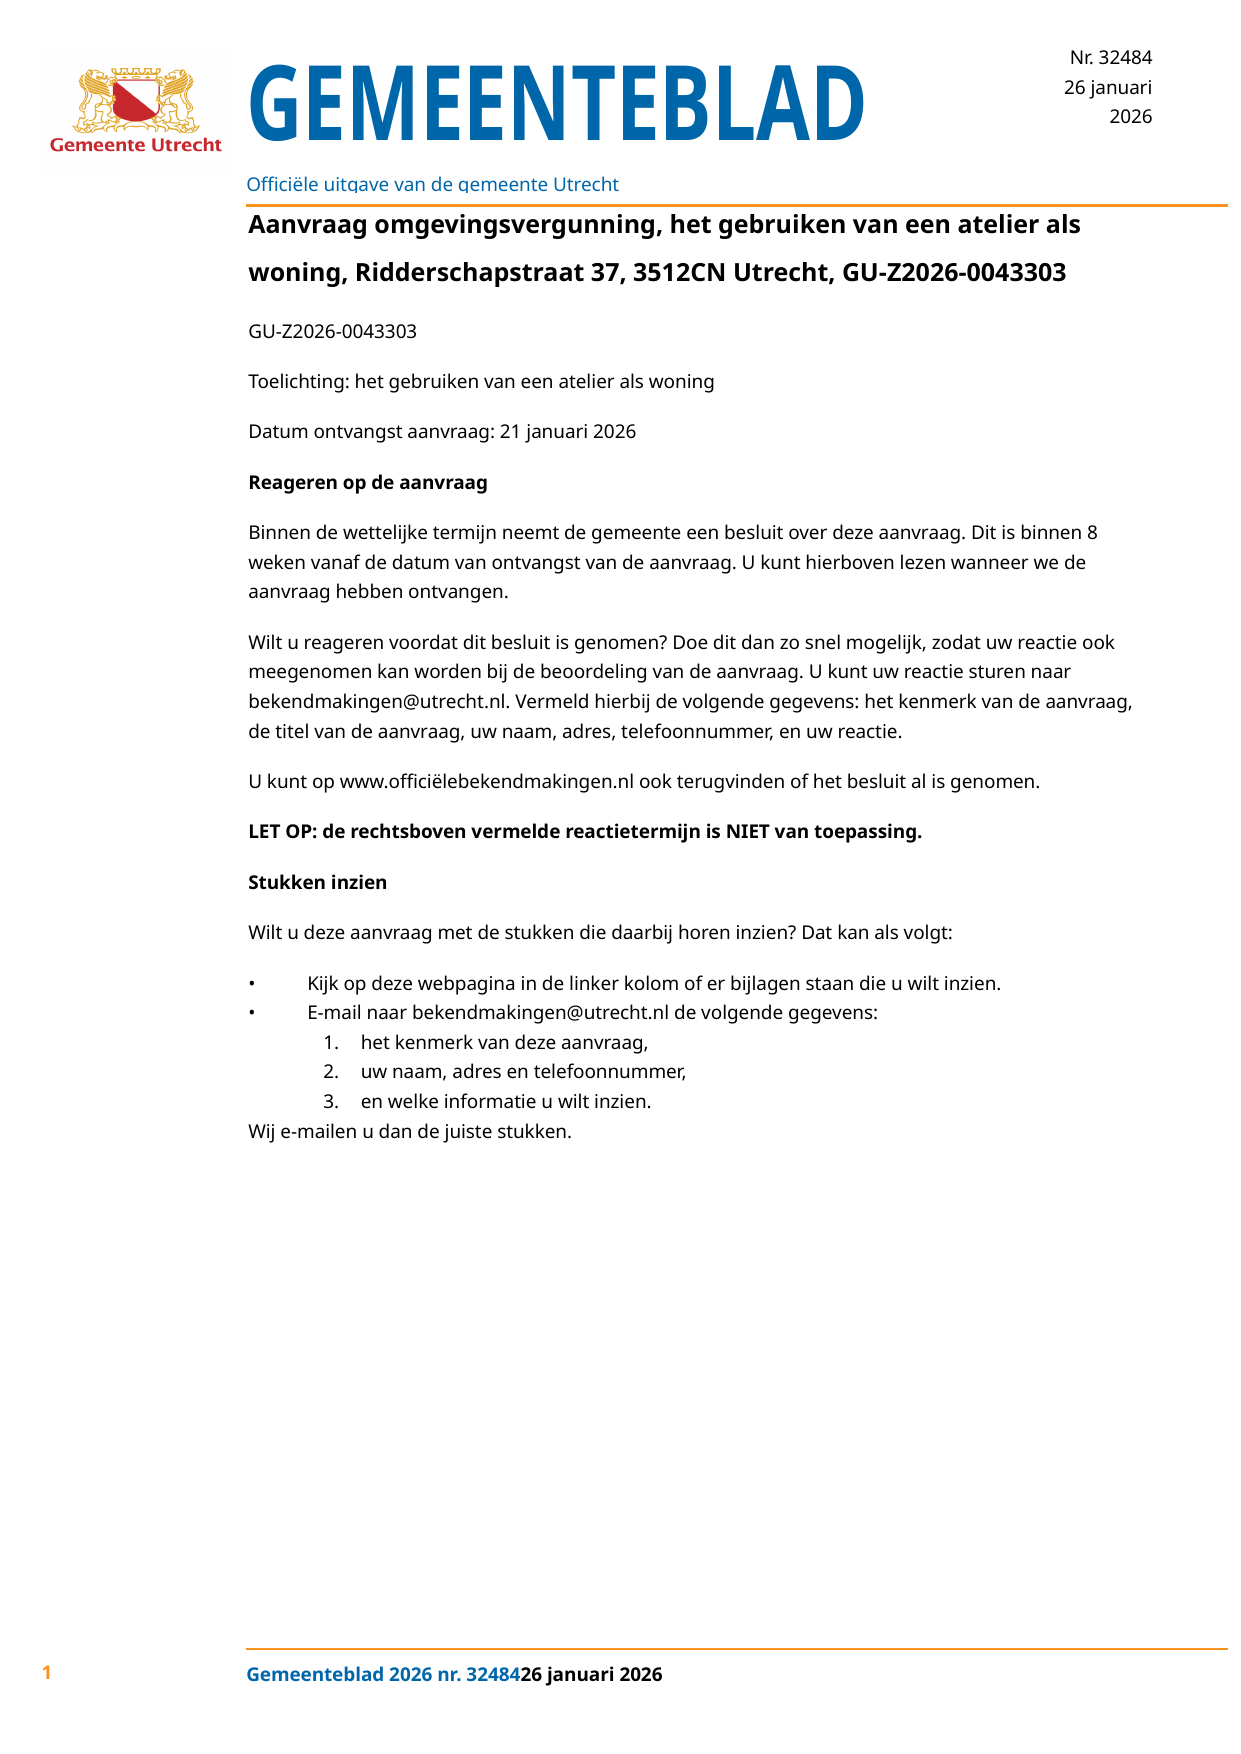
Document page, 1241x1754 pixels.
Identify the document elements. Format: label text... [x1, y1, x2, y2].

text Binnen de wettelijke termijn neemt de gemeente een besluit over deze aanvraag. Dit is binnen 8 weken vanaf de datum van ontvangst van de aanvraag. U kunt hierboven lezen wanneer we de aanvraag hebben ontvangen. [248, 519, 1152, 604]
list uw naam, adres en telefoonnummer, [323, 1059, 1152, 1084]
text Wilt u deze aanvraag met de stukken die daarbij horen inzien? Dat kan als volgt: [248, 919, 1152, 945]
text Aanvraag omgevingsvergunning, het gebruiken van een atelier als woning, Ridderschapstraat 37, 3512CN Utrecht, GU-Z2026-0043303 [248, 207, 1152, 288]
list het kenmerk van deze aanvraag, [323, 1029, 1152, 1055]
text Wij e-mailen u dan de juiste stukken. [248, 1118, 1152, 1144]
text Toelichting: het gebruiken van een atelier als woning [248, 368, 1152, 394]
text Reageren op de aanvraag [248, 469, 1152, 495]
text Stukken inzien [248, 869, 1152, 895]
list Kijk op deze webpagina in de linker kolom of er bijlagen staan die u wilt inzien. [248, 970, 1152, 996]
list en welke informatie u wilt inzien. [323, 1088, 1152, 1114]
text GU-Z2026-0043303 [248, 318, 1152, 344]
text Datum ontvangst aanvraag: 21 januari 2026 [248, 419, 1152, 444]
text Wilt u reageren voordat dit besluit is genomen? Doe dit dan zo snel mogelijk, zodat uw reactie ook meegenomen kan worden bij de beoordeling van de aanvraag. U kunt uw reactie sturen naar bekendmakingen@utrecht.nl. Vermeld hierbij de volgende gegevens: het kenmerk van de aanvraag, de titel van de aanvraag, uw naam, adres, telefoonnummer, en uw reactie. [248, 629, 1152, 744]
text LET OP: de rechtsboven vermelde reactietermijn is NIET van toepassing. [248, 819, 1152, 844]
text U kunt op www.officiëlebekendmakingen.nl ook terugvinden of het besluit al is genomen. [248, 768, 1152, 794]
list E-mail naar bekendmakingen@utrecht.nl de volgende gegevens: [248, 999, 1152, 1025]
picture [41, 47, 231, 172]
